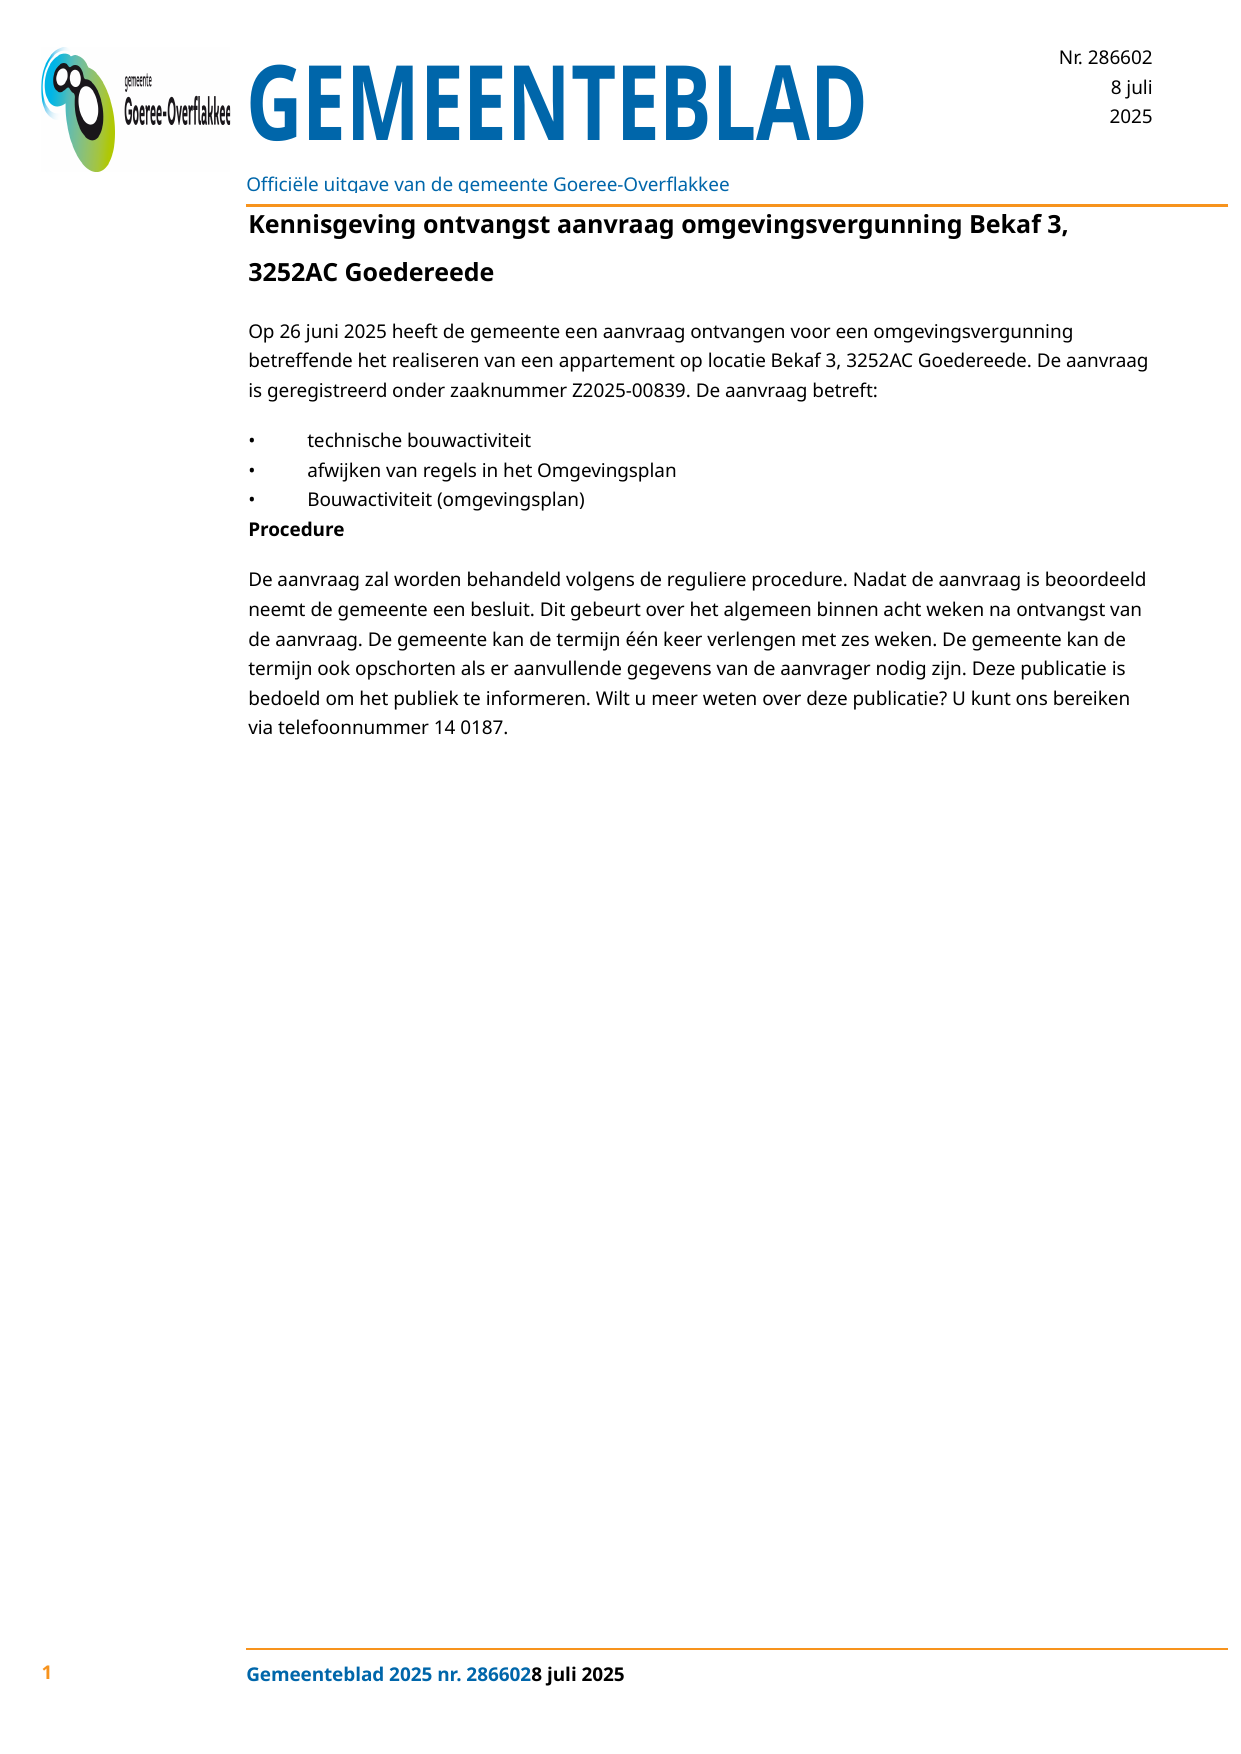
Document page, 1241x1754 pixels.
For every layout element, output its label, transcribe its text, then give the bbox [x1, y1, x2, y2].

text De aanvraag zal worden behandeld volgens de reguliere procedure. Nadat de aanvraag is beoordeeld neemt de gemeente een besluit. Dit gebeurt over het algemeen binnen acht weken na ontvangst van de aanvraag. De gemeente kan de termijn één keer verlengen met zes weken. De gemeente kan de termijn ook opschorten als er aanvullende gegevens van de aanvrager nodig zijn. Deze publicatie is bedoeld om het publiek te informeren. Wilt u meer weten over deze publicatie? U kunt ons bereiken via telefoonnummer 14 0187. [248, 567, 1152, 740]
text Procedure [248, 516, 1152, 542]
list technische bouwactiviteit [248, 427, 1152, 453]
picture [41, 47, 231, 172]
list afwijken van regels in het Omgevingsplan [248, 457, 1152, 483]
list Bouwactiviteit (omgevingsplan) [248, 487, 1152, 512]
text Kennisgeving ontvangst aanvraag omgevingsvergunning Bekaf 3, 3252AC Goedereede [248, 207, 1152, 288]
text Op 26 juni 2025 heeft de gemeente een aanvraag ontvangen voor een omgevingsvergunning betreffende het realiseren van een appartement op locatie Bekaf 3, 3252AC Goedereede. De aanvraag is geregistreerd onder zaaknummer Z2025-00839. De aanvraag betreft: [248, 318, 1152, 403]
